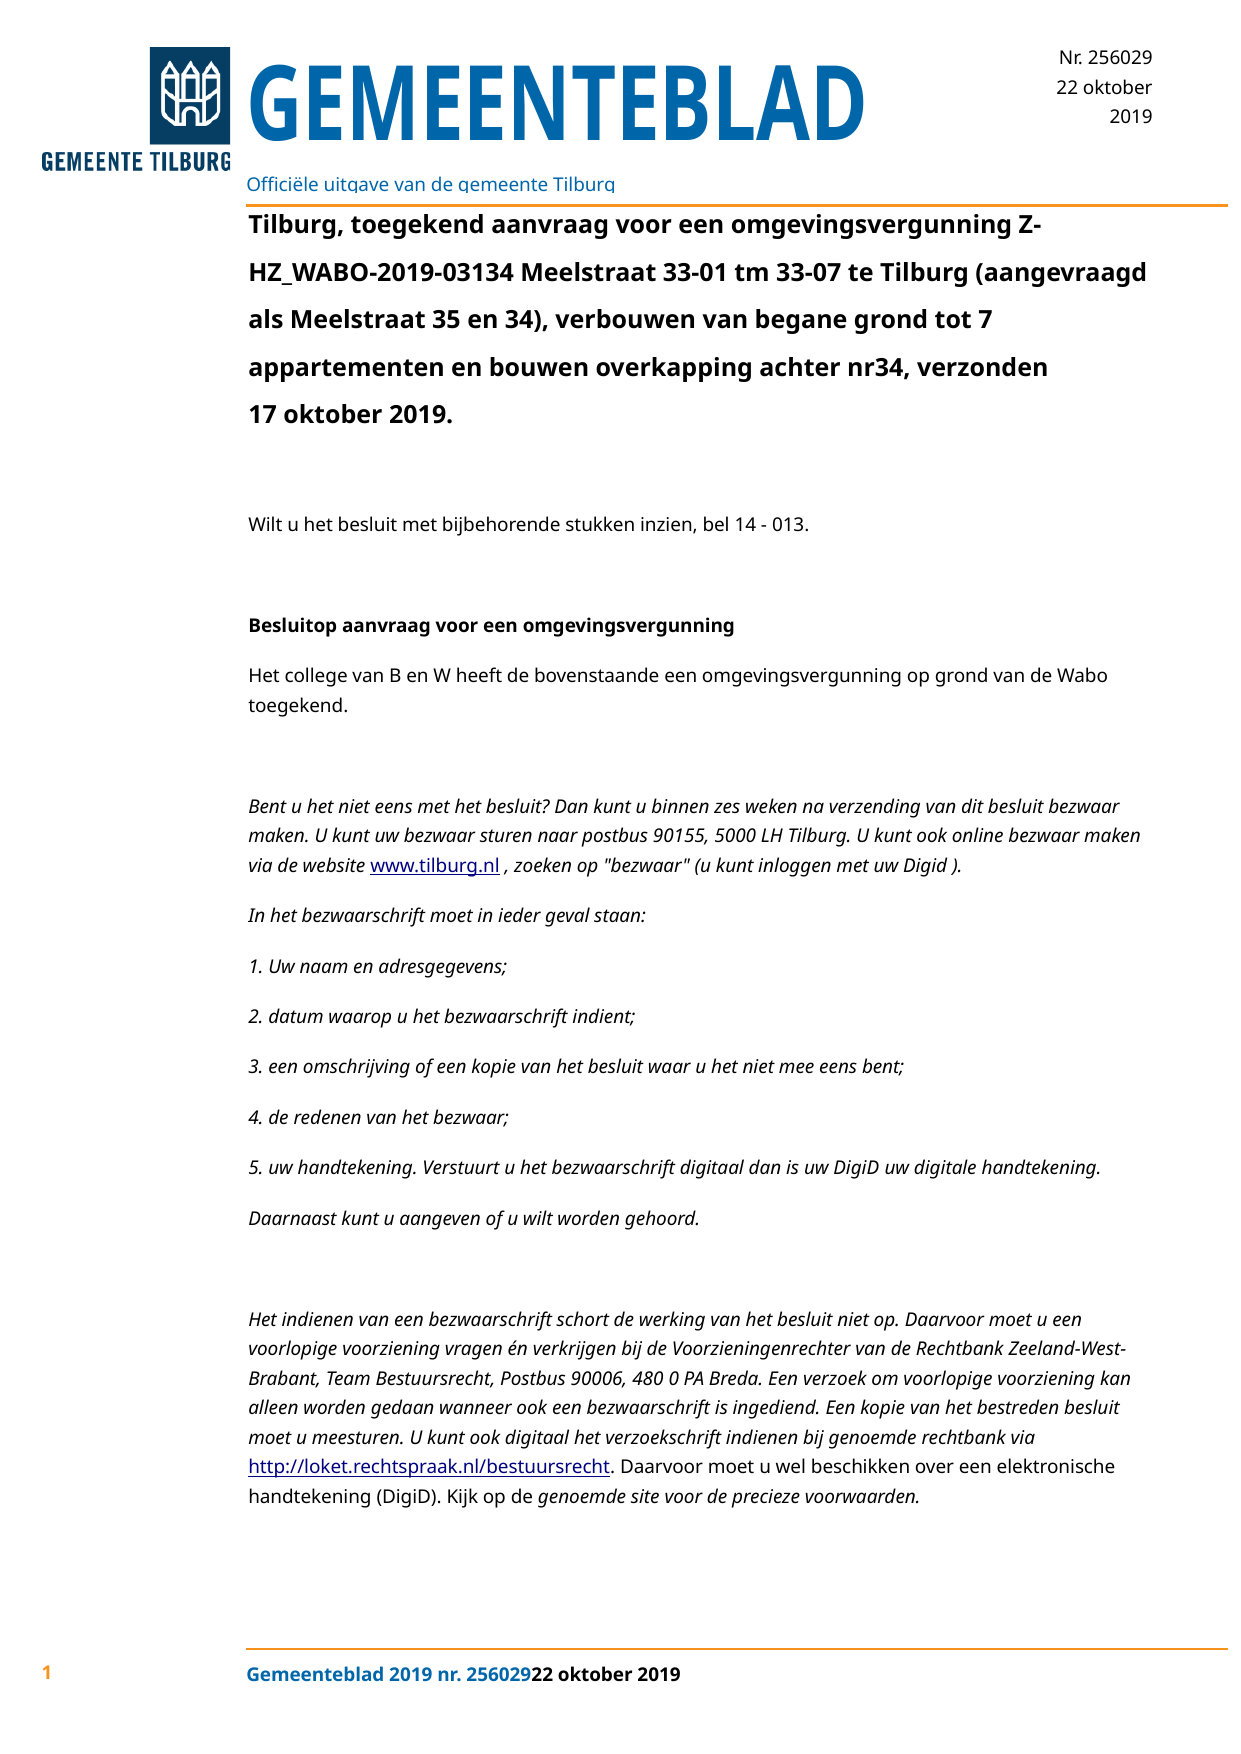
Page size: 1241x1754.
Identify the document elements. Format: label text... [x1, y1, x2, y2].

text Daarnaast kunt u aangeven of u wilt worden gehoord. [248, 1205, 1152, 1231]
text 3. een omschrijving of een kopie van het besluit waar u het niet mee eens bent; [248, 1054, 1152, 1079]
text Wilt u het besluit met bijbehorende stukken inzien, bel 14 - 013. [248, 511, 1152, 537]
text Het college van B en W heeft de bovenstaande een omgevingsvergunning op grond van de Wabo toegekend. [248, 662, 1152, 718]
text 2. datum waarop u het bezwaarschrift indient; [248, 1003, 1152, 1029]
text Tilburg, toegekend aanvraag voor een omgevingsvergunning Z-HZ_WABO-2019-03134 Meelstraat 33-01 tm 33-07 te Tilburg (aangevraagd als Meelstraat 35 en 34), verbouwen van begane grond tot 7 appartementen en bouwen overkapping achter nr34, verzonden 17 oktober 2019. [248, 207, 1152, 431]
text 5. uw handtekening. Verstuurt u het bezwaarschrift digitaal dan is uw DigiD uw digitale handtekening. [248, 1154, 1152, 1180]
text 4. de redenen van het bezwaar; [248, 1104, 1152, 1130]
text 1. Uw naam en adresgegevens; [248, 953, 1152, 978]
text Het indienen van een bezwaarschrift schort de werking van het besluit niet op. Daarvoor moet u een voorlopige voorziening vragen én verkrijgen bij de Voorzieningenrechter van de Rechtbank Zeeland-West-Brabant, Team Bestuursrecht, Postbus 90006, 480 0 PA Breda. Een verzoek om voorlopige voorziening kan alleen worden gedaan wanneer ook een bezwaarschrift is ingediend. Een kopie van het bestreden besluit moet u meesturen. U kunt ook digitaal het verzoekschrift indienen bij genoemde rechtbank via http://loket.rechtspraak.nl/bestuursrecht. Daarvoor moet u wel beschikken over een elektronische handtekening (DigiD). Kijk op de genoemde site voor de precieze voorwaarden. [248, 1306, 1152, 1509]
text In het bezwaarschrift moet in ieder geval staan: [248, 902, 1152, 928]
text Bent u het niet eens met het besluit? Dan kunt u binnen zes weken na verzending van dit besluit bezwaar maken. U kunt uw bezwaar sturen naar postbus 90155, 5000 LH Tilburg. U kunt ook online bezwaar maken via de website www.tilburg.nl , zoeken op "bezwaar" (u kunt inloggen met uw Digid ). [248, 793, 1152, 878]
text Besluitop aanvraag voor een omgevingsvergunning [248, 612, 1152, 638]
picture [41, 47, 231, 172]
